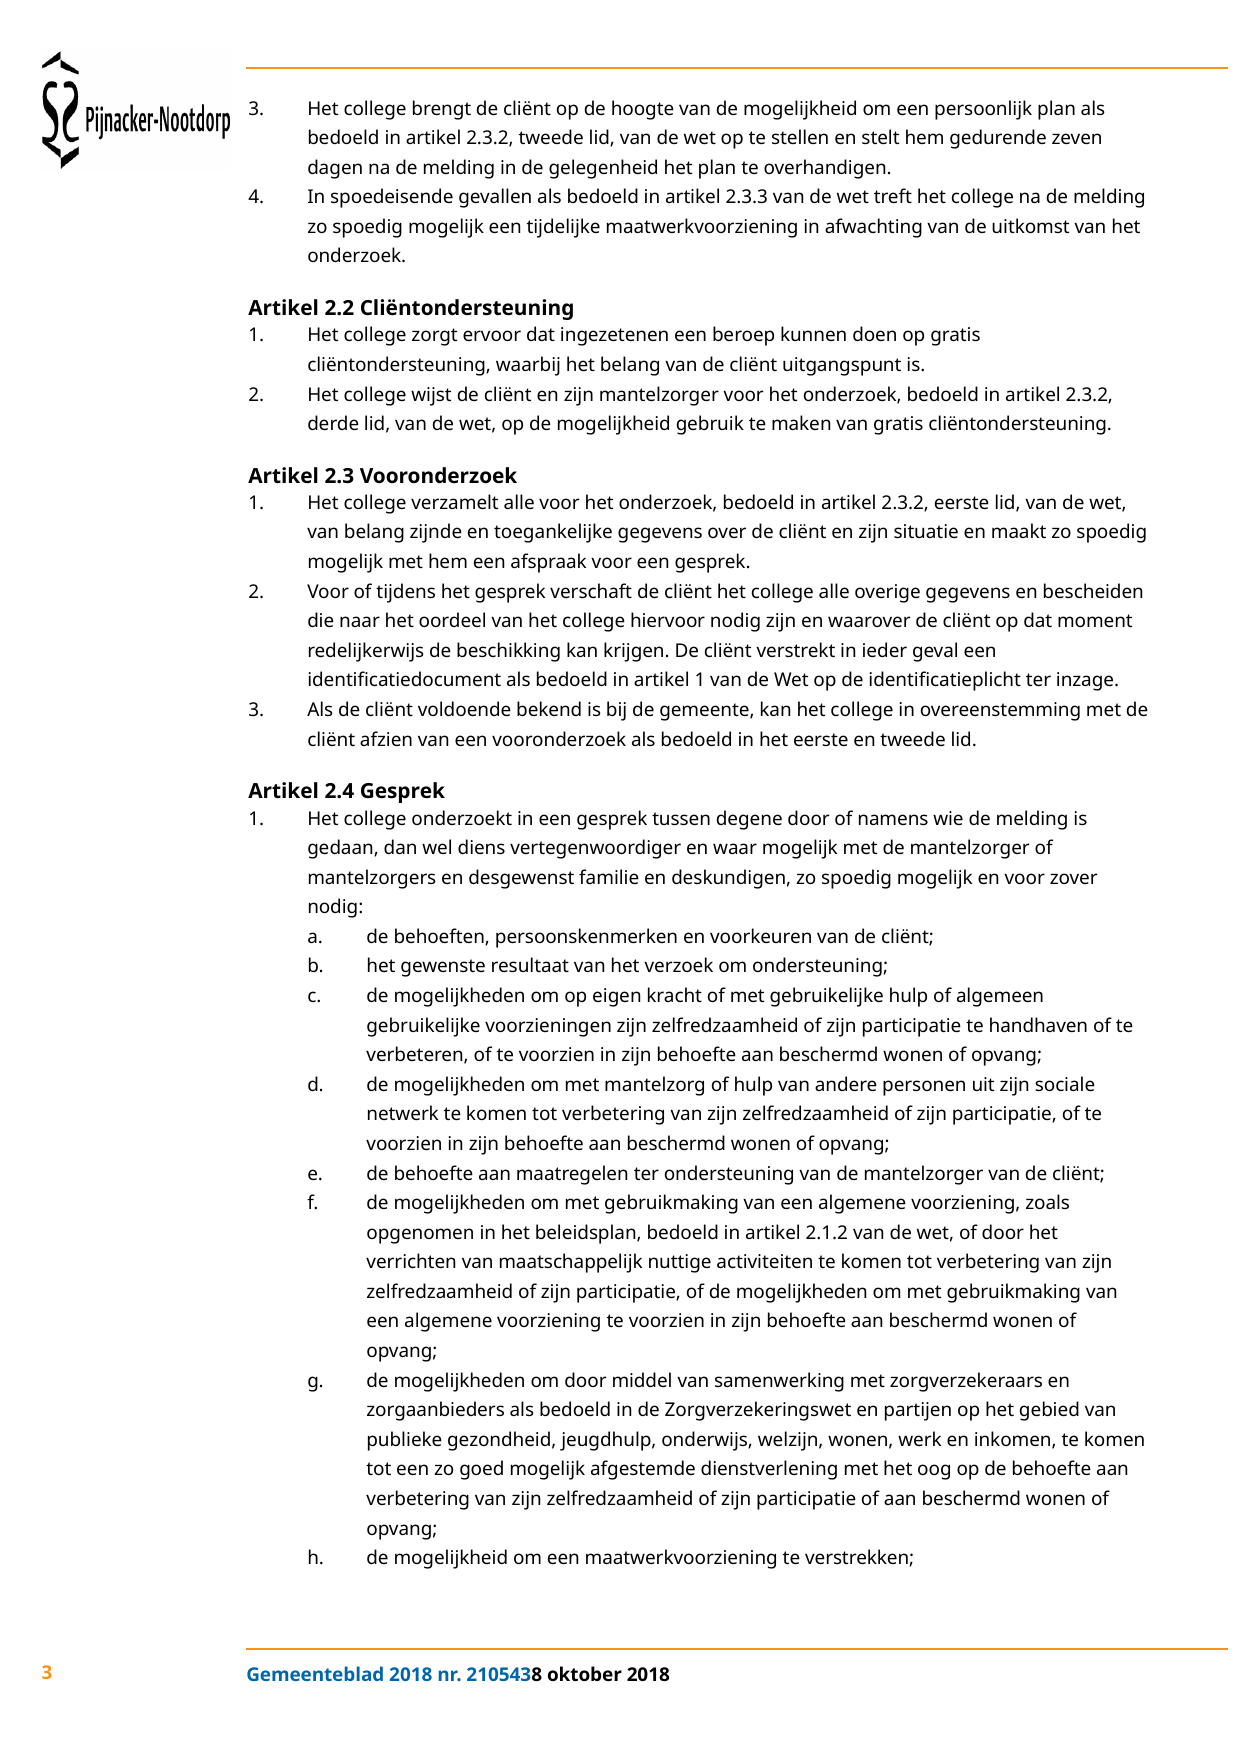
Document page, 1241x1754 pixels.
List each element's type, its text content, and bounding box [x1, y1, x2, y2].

list Voor of tijdens het gesprek verschaft de cliënt het college alle overige gegevens en bescheiden die naar het oordeel van het college hiervoor nodig zijn en waarover de cliënt op dat moment redelijkerwijs de beschikking kan krijgen. De cliënt verstrekt in ieder geval een identificatiedocument als bedoeld in artikel 1 van de Wet op de identificatieplicht ter inzage. [248, 578, 1152, 692]
list Als de cliënt voldoende bekend is bij de gemeente, kan het college in overeenstemming met de cliënt afzien van een vooronderzoek als bedoeld in het eerste en tweede lid. [248, 696, 1152, 752]
text Artikel 2.3 Vooronderzoek [248, 461, 1152, 489]
list de mogelijkheid om een maatwerkvoorziening te verstrekken; [307, 1544, 1152, 1570]
list In spoedeisende gevallen als bedoeld in artikel 2.3.3 van de wet treft het college na de melding zo spoedig mogelijk een tijdelijke maatwerkvoorziening in afwachting van de uitkomst van het onderzoek. [248, 183, 1152, 268]
list de behoeften, persoonskenmerken en voorkeuren van de cliënt; [307, 923, 1152, 949]
list de mogelijkheden om met gebruikmaking van een algemene voorziening, zoals opgenomen in het beleidsplan, bedoeld in artikel 2.1.2 van de wet, of door het verrichten van maatschappelijk nuttige activiteiten te komen tot verbetering van zijn zelfredzaamheid of zijn participatie, of de mogelijkheden om met gebruikmaking van een algemene voorziening te voorzien in zijn behoefte aan beschermd wonen of opvang; [307, 1189, 1152, 1363]
list de mogelijkheden om met mantelzorg of hulp van andere personen uit zijn sociale netwerk te komen tot verbetering van zijn zelfredzaamheid of zijn participatie, of te voorzien in zijn behoefte aan beschermd wonen of opvang; [307, 1071, 1152, 1156]
list Het college wijst de cliënt en zijn mantelzorger voor het onderzoek, bedoeld in artikel 2.3.2, derde lid, van de wet, op de mogelijkheid gebruik te maken van gratis cliëntondersteuning. [248, 381, 1152, 436]
list Het college zorgt ervoor dat ingezetenen een beroep kunnen doen op gratis cliëntondersteuning, waarbij het belang van de cliënt uitgangspunt is. [248, 322, 1152, 377]
picture [41, 47, 231, 172]
list Het college onderzoekt in een gesprek tussen degene door of namens wie de melding is gedaan, dan wel diens vertegenwoordiger en waar mogelijk met de mantelzorger of mantelzorgers en desgewenst familie en deskundigen, zo spoedig mogelijk en voor zover nodig: [248, 805, 1152, 919]
list de mogelijkheden om op eigen kracht of met gebruikelijke hulp of algemeen gebruikelijke voorzieningen zijn zelfredzaamheid of zijn participatie te handhaven of te verbeteren, of te voorzien in zijn behoefte aan beschermd wonen of opvang; [307, 982, 1152, 1067]
list de mogelijkheden om door middel van samenwerking met zorgverzekeraars en zorgaanbieders als bedoeld in de Zorgverzekeringswet en partijen op het gebied van publieke gezondheid, jeugdhulp, onderwijs, welzijn, wonen, werk en inkomen, te komen tot een zo goed mogelijk afgestemde dienstverlening met het oog op de behoefte aan verbetering van zijn zelfredzaamheid of zijn participatie of aan beschermd wonen of opvang; [307, 1367, 1152, 1540]
text Artikel 2.4 Gesprek [248, 776, 1152, 805]
list Het college verzamelt alle voor het onderzoek, bedoeld in artikel 2.3.2, eerste lid, van de wet, van belang zijnde en toegankelijke gegevens over de cliënt en zijn situatie en maakt zo spoedig mogelijk met hem een afspraak voor een gesprek. [248, 489, 1152, 574]
list Het college brengt de cliënt op de hoogte van de mogelijkheid om een persoonlijk plan als bedoeld in artikel 2.3.2, tweede lid, van de wet op te stellen en stelt hem gedurende zeven dagen na de melding in de gelegenheid het plan te overhandigen. [248, 95, 1152, 180]
list het gewenste resultaat van het verzoek om ondersteuning; [307, 953, 1152, 978]
text Artikel 2.2 Cliëntondersteuning [248, 293, 1152, 322]
list de behoefte aan maatregelen ter ondersteuning van de mantelzorger van de cliënt; [307, 1160, 1152, 1185]
